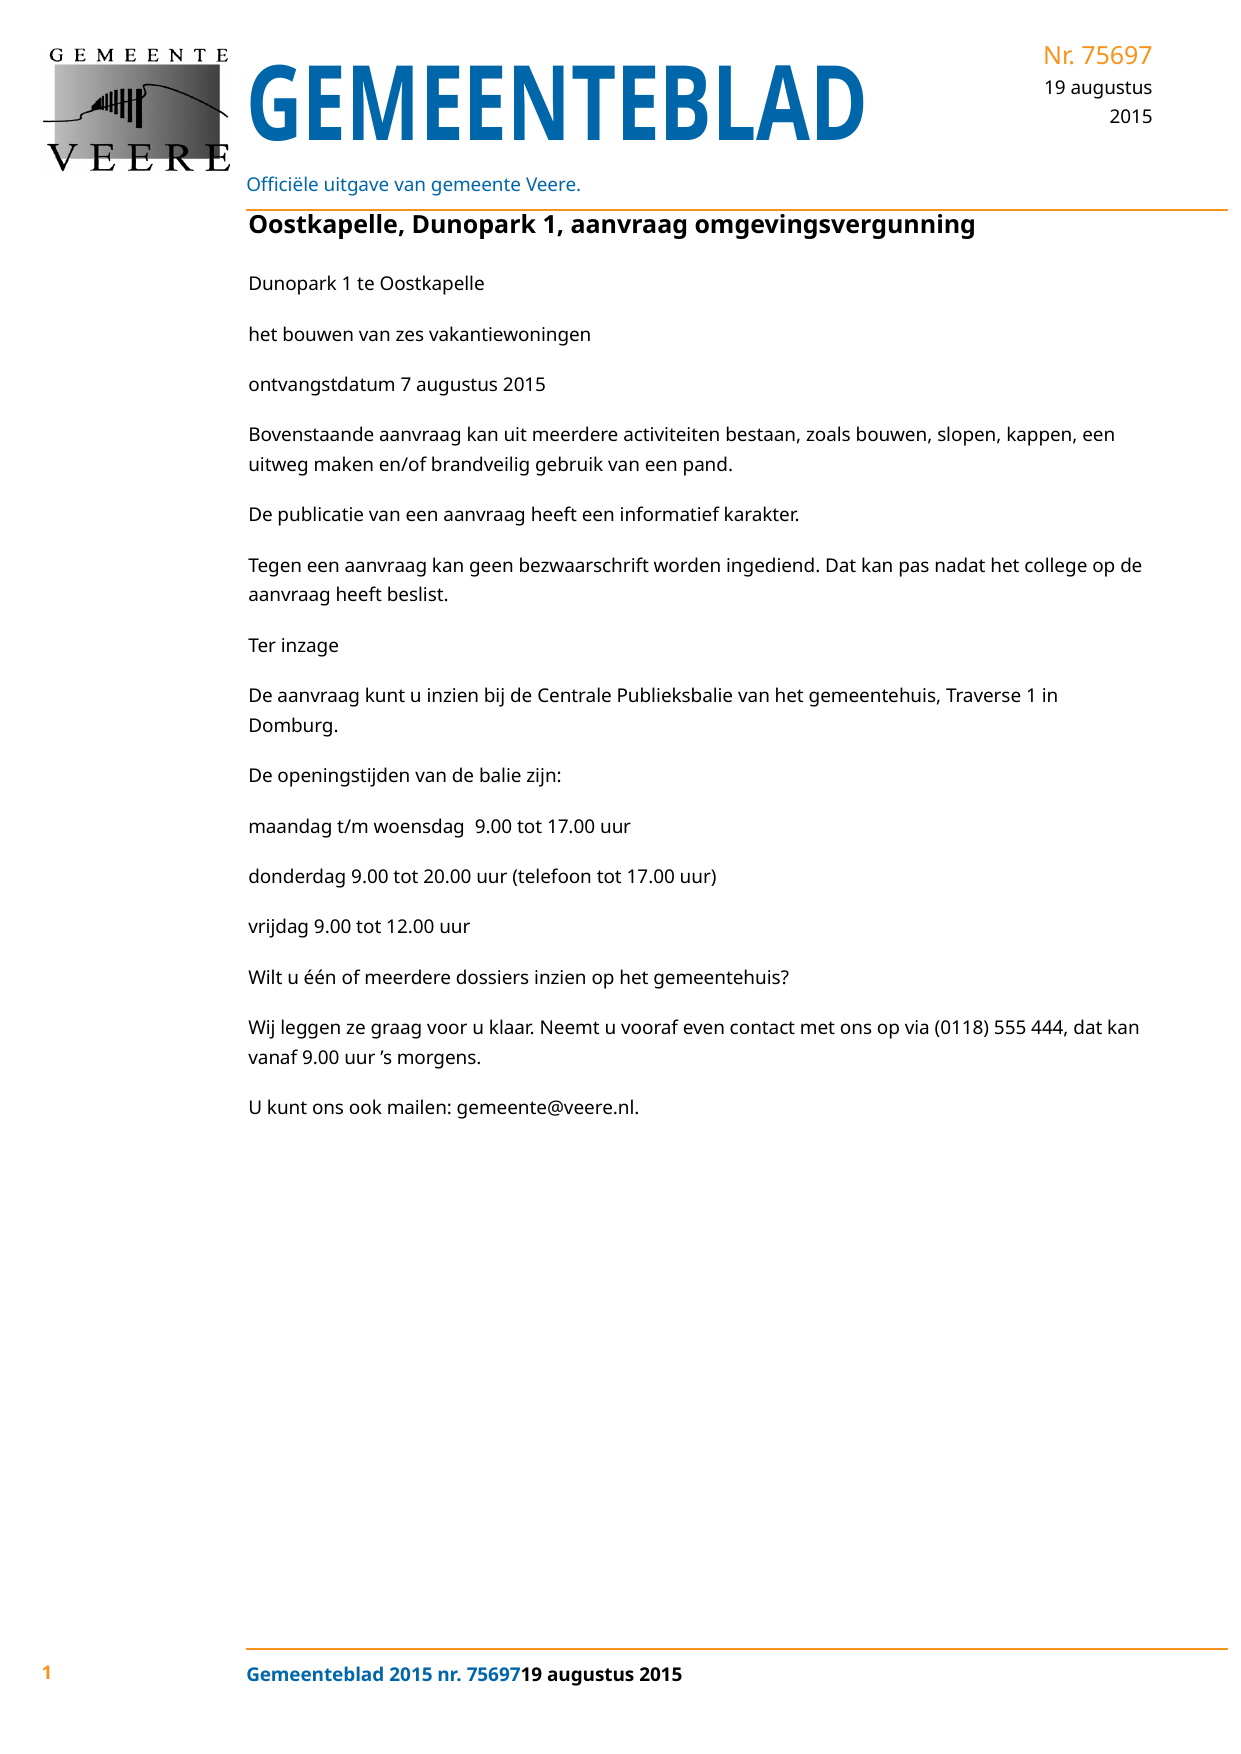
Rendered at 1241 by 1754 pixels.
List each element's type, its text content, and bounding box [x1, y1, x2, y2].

picture [41, 47, 231, 172]
text Wilt u één of meerdere dossiers inzien op het gemeentehuis? [248, 964, 1152, 990]
text maandag t/m woensdag 9.00 tot 17.00 uur [248, 813, 1152, 838]
text De openingstijden van de balie zijn: [248, 762, 1152, 788]
text Wij leggen ze graag voor u klaar. Neemt u vooraf even contact met ons op via (0118) 555 444, dat kan vanaf 9.00 uur ’s morgens. [248, 1014, 1152, 1070]
text Ter inzage [248, 632, 1152, 658]
text Oostkapelle, Dunopark 1, aanvraag omgevingsvergunning [248, 211, 1152, 241]
text vrijdag 9.00 tot 12.00 uur [248, 914, 1152, 939]
text De aanvraag kunt u inzien bij de Centrale Publieksbalie van het gemeentehuis, Traverse 1 in Domburg. [248, 682, 1152, 738]
text Dunopark 1 te Oostkapelle [248, 270, 1152, 296]
text De publicatie van een aanvraag heeft een informatief karakter. [248, 502, 1152, 527]
text donderdag 9.00 tot 20.00 uur (telefoon tot 17.00 uur) [248, 863, 1152, 889]
text U kunt ons ook mailen: gemeente@veere.nl. [248, 1094, 1152, 1120]
text Bovenstaande aanvraag kan uit meerdere activiteiten bestaan, zoals bouwen, slopen, kappen, een uitweg maken en/of brandveilig gebruik van een pand. [248, 422, 1152, 477]
text Tegen een aanvraag kan geen bezwaarschrift worden ingediend. Dat kan pas nadat het college op de aanvraag heeft beslist. [248, 552, 1152, 607]
text het bouwen van zes vakantiewoningen [248, 321, 1152, 346]
text ontvangstdatum 7 augustus 2015 [248, 371, 1152, 397]
